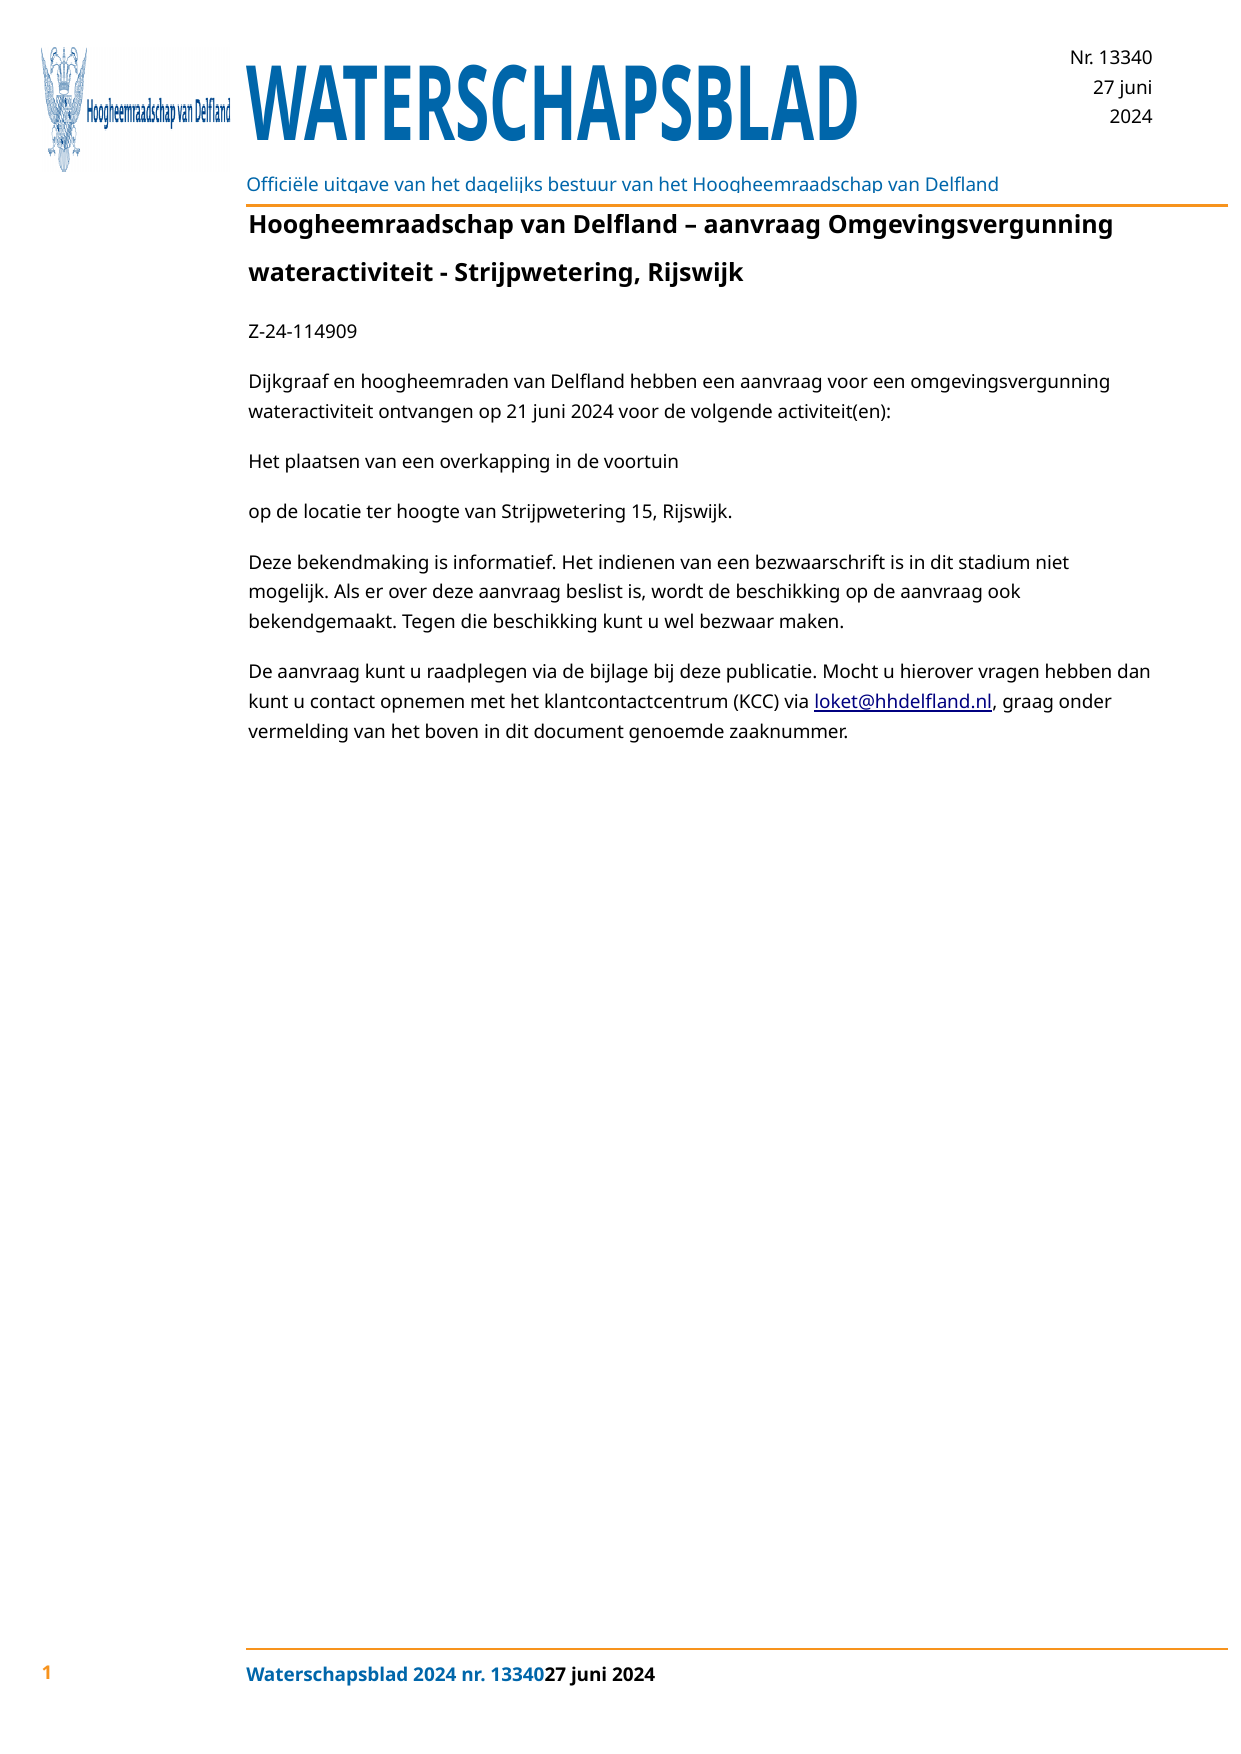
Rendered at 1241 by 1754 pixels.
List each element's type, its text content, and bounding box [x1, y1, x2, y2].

text De aanvraag kunt u raadplegen via de bijlage bij deze publicatie. Mocht u hierover vragen hebben dan kunt u contact opnemen met het klantcontactcentrum (KCC) via loket@hhdelfland.nl, graag onder vermelding van het boven in dit document genoemde zaaknummer. [248, 659, 1152, 744]
text Z-24-114909 [248, 318, 1152, 344]
text Dijkgraaf en hoogheemraden van Delfland hebben een aanvraag voor een omgevingsvergunning wateractiviteit ontvangen op 21 juni 2024 voor de volgende activiteit(en): [248, 368, 1152, 424]
text Het plaatsen van een overkapping in de voortuin [248, 448, 1152, 474]
text op de locatie ter hoogte van Strijpwetering 15, Rijswijk. [248, 499, 1152, 524]
picture [41, 47, 231, 172]
text Deze bekendmaking is informatief. Het indienen van een bezwaarschrift is in dit stadium niet mogelijk. Als er over deze aanvraag beslist is, wordt de beschikking op de aanvraag ook bekendgemaakt. Tegen die beschikking kunt u wel bezwaar maken. [248, 549, 1152, 634]
text Hoogheemraadschap van Delfland – aanvraag Omgevingsvergunning wateractiviteit - Strijpwetering, Rijswijk [248, 207, 1152, 288]
